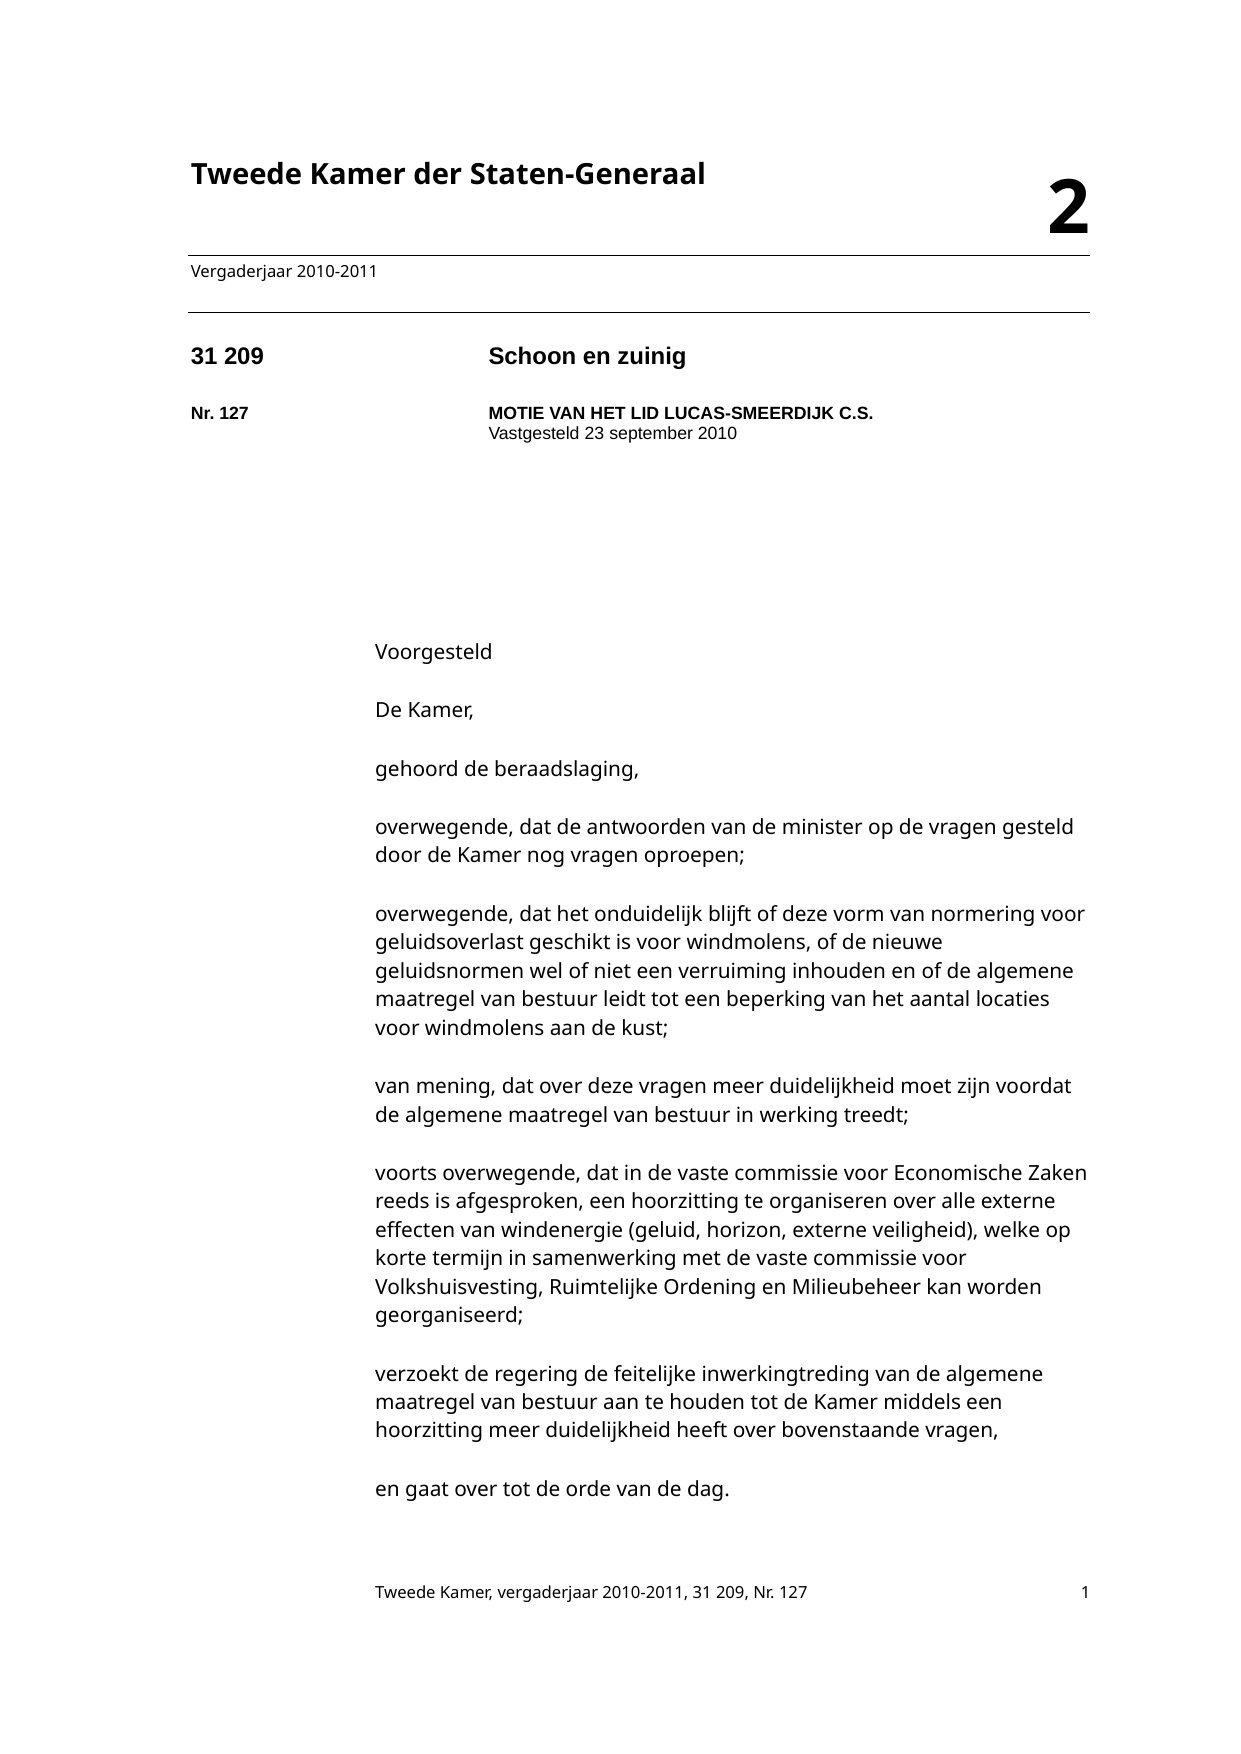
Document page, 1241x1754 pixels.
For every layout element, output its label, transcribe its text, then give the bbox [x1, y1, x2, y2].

text overwegende, dat de antwoorden van de minister op de vragen gesteld door de Kamer nog vragen oproepen; [375, 812, 1090, 869]
table_header Tweede Kamer der Staten-Generaal [188, 150, 909, 255]
text gehoord de beraadslaging, [375, 754, 1090, 782]
table_cell Vergaderjaar 2010-2011 [188, 256, 485, 312]
text De Kamer, [375, 695, 1090, 724]
text overwegende, dat het onduidelijk blijft of deze vorm van normering voor geluidsoverlast geschikt is voor windmolens, of de nieuwe geluidsnormen wel of niet een verruiming inhouden en of de algemene maatregel van bestuur leidt tot een beperking van het aantal locaties voor windmolens aan de kust; [375, 899, 1090, 1041]
text van mening, dat over deze vragen meer duidelijkheid moet zijn voordat de algemene maatregel van bestuur in werking treedt; [375, 1071, 1090, 1128]
text voorts overwegende, dat in de vaste commissie voor Economische Zaken reeds is afgesproken, een hoorzitting te organiseren over alle externe effecten van windenergie (geluid, horizon, externe veiligheid), welke op korte termijn in samenwerking met de vaste commissie voor Volkshuisvesting, Ruimtelijke Ordening en Milieubeheer kan worden georganiseerd; [375, 1158, 1090, 1329]
table_cell [485, 256, 1090, 312]
text Voorgesteld [375, 637, 1090, 665]
table_cell [485, 313, 1090, 339]
table_cell MOTIE VAN HET LID LUCAS-SMEERDIJK C.S. Vastgesteld 23 september 2010 [485, 399, 1090, 518]
text en gaat over tot de orde van de dag. [375, 1474, 1090, 1502]
table_header 2 [910, 150, 1090, 255]
table_cell [188, 313, 485, 339]
table_cell 31 209 [188, 339, 485, 399]
table_cell Nr. 127 [188, 399, 485, 518]
text verzoekt de regering de feitelijke inwerkingtreding van de algemene maatregel van bestuur aan te houden tot de Kamer middels een hoorzitting meer duidelijkheid heeft over bovenstaande vragen, [375, 1359, 1090, 1444]
table_cell Schoon en zuinig [485, 339, 1090, 399]
